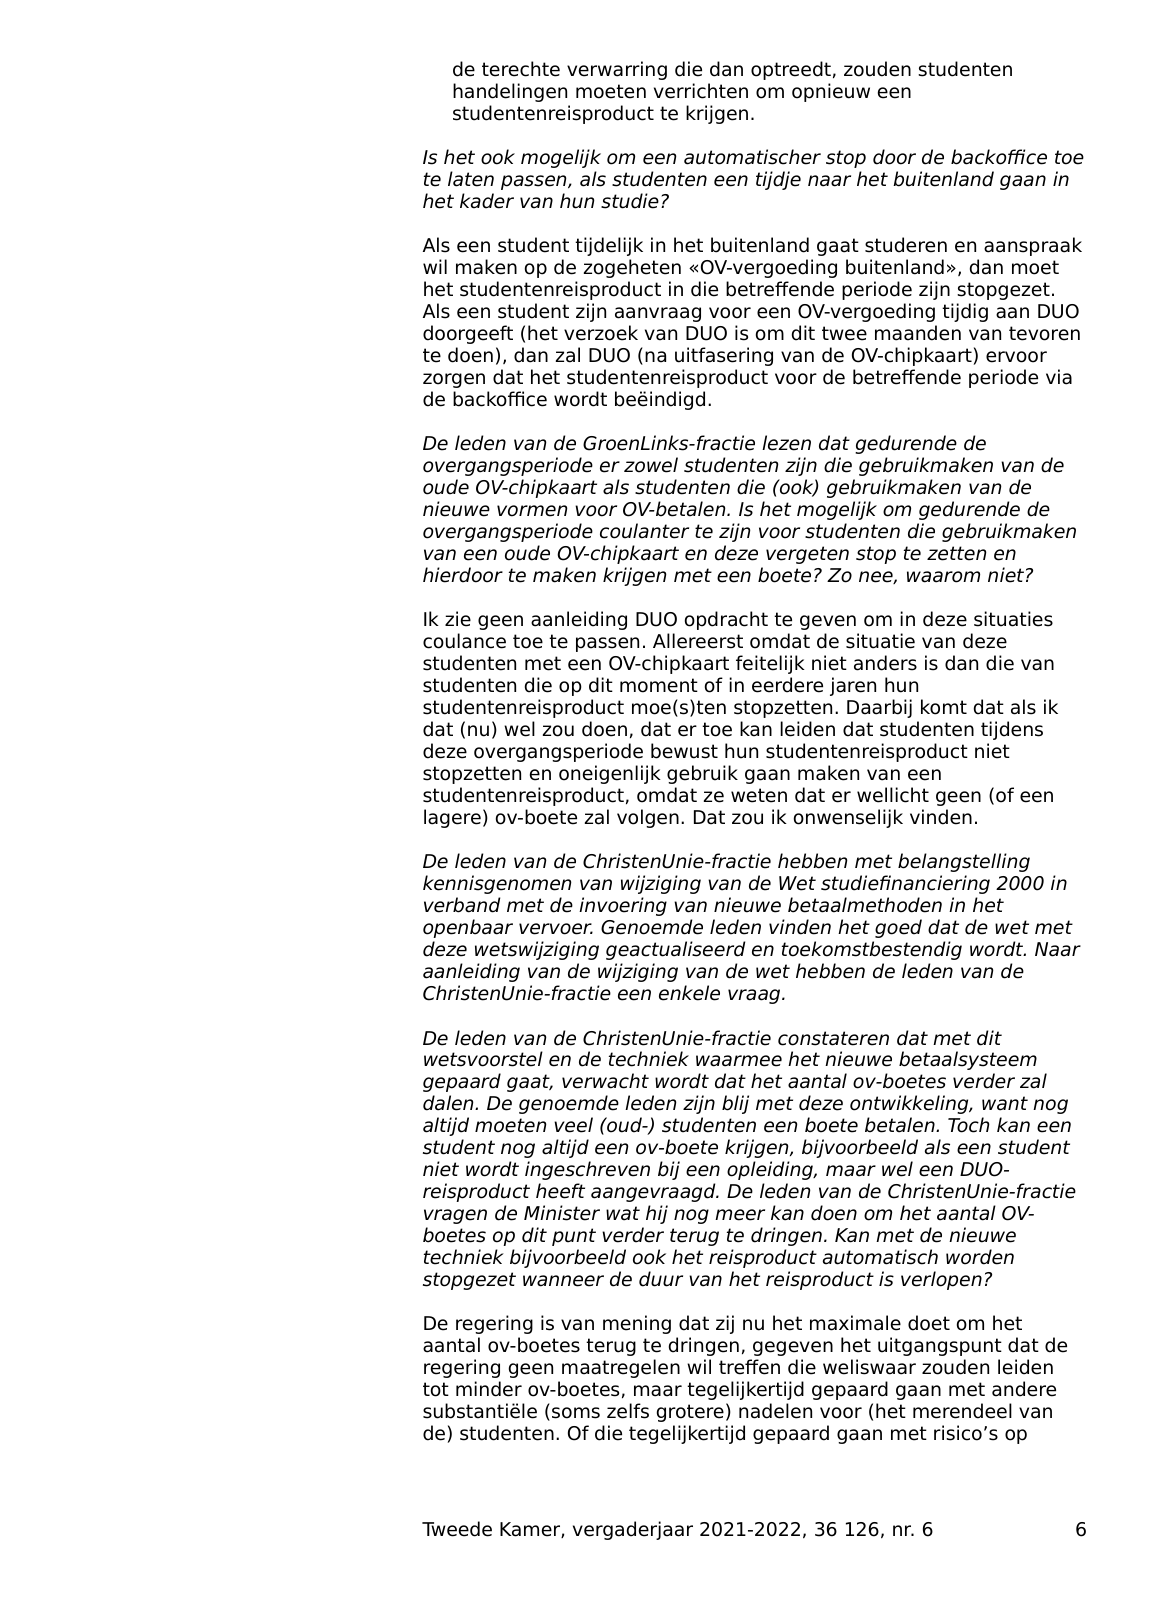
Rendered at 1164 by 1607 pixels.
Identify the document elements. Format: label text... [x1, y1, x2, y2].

text Ik zie geen aanleiding DUO opdracht te geven om in deze situaties coulance toe te passen. Allereerst omdat de situatie van deze studenten met een OV-chipkaart feitelijk niet anders is dan die van studenten die op dit moment of in eerdere jaren hun studentenreisproduct moe(s)ten stopzetten. Daarbij komt dat als ik dat (nu) wel zou doen, dat er toe kan leiden dat studenten tijdens deze overgangsperiode bewust hun studentenreisproduct niet stopzetten en oneigenlijk gebruik gaan maken van een studentenreisproduct, omdat ze weten dat er wellicht geen (of een lagere) ov-boete zal volgen. Dat zou ik onwenselijk vinden. [422, 609, 1087, 829]
subtitle Is het ook mogelijk om een automatischer stop door de backoffice toe te laten passen, als studenten een tijdje naar het buitenland gaan in het kader van hun studie? [422, 147, 1087, 213]
subtitle De leden van de GroenLinks-fractie lezen dat gedurende de overgangsperiode er zowel studenten zijn die gebruikmaken van de oude OV-chipkaart als studenten die (ook) gebruikmaken van de nieuwe vormen voor OV-betalen. Is het mogelijk om gedurende de overgangsperiode coulanter te zijn voor studenten die gebruikmaken van een oude OV-chipkaart en deze vergeten stop te zetten en hierdoor te maken krijgen met een boete? Zo nee, waarom niet? [422, 433, 1087, 587]
text Als een student tijdelijk in het buitenland gaat studeren en aanspraak wil maken op de zogeheten «OV-vergoeding buitenland», dan moet het studentenreisproduct in die betreffende periode zijn stopgezet. Als een student zijn aanvraag voor een OV-vergoeding tijdig aan DUO doorgeeft (het verzoek van DUO is om dit twee maanden van tevoren te doen), dan zal DUO (na uitfasering van de OV-chipkaart) ervoor zorgen dat het studentenreisproduct voor de betreffende periode via de backoffice wordt beëindigd. [422, 235, 1087, 411]
text De leden van de ChristenUnie-fractie hebben met belangstelling kennisgenomen van wijziging van de Wet studiefinanciering 2000 in verband met de invoering van nieuwe betaalmethoden in het openbaar vervoer. Genoemde leden vinden het goed dat de wet met deze wetswijziging geactualiseerd en toekomstbestendig wordt. Naar aanleiding van de wijziging van de wet hebben de leden van de ChristenUnie-fractie een enkele vraag. [422, 851, 1087, 1005]
text De regering is van mening dat zij nu het maximale doet om het aantal ov-boetes terug te dringen, gegeven het uitgangspunt dat de regering geen maatregelen wil treffen die weliswaar zouden leiden tot minder ov-boetes, maar tegelijkertijd gepaard gaan met andere substantiële (soms zelfs grotere) nadelen voor (het merendeel van de) studenten. Of die tegelijkertijd gepaard gaan met risico’s op [422, 1313, 1087, 1445]
text de terechte verwarring die dan optreedt, zouden studenten handelingen moeten verrichten om opnieuw een studentenreisproduct te krijgen. [422, 59, 1087, 125]
text De leden van de ChristenUnie-fractie constateren dat met dit wetsvoorstel en de techniek waarmee het nieuwe betaalsysteem gepaard gaat, verwacht wordt dat het aantal ov-boetes verder zal dalen. De genoemde leden zijn blij met deze ontwikkeling, want nog altijd moeten veel (oud-) studenten een boete betalen. Toch kan een student nog altijd een ov-boete krijgen, bijvoorbeeld als een student niet wordt ingeschreven bij een opleiding, maar wel een DUO-reisproduct heeft aangevraagd. De leden van de ChristenUnie-fractie vragen de Minister wat hij nog meer kan doen om het aantal OV-boetes op dit punt verder terug te dringen. Kan met de nieuwe techniek bijvoorbeeld ook het reisproduct automatisch worden stopgezet wanneer de duur van het reisproduct is verlopen? [422, 1027, 1087, 1291]
